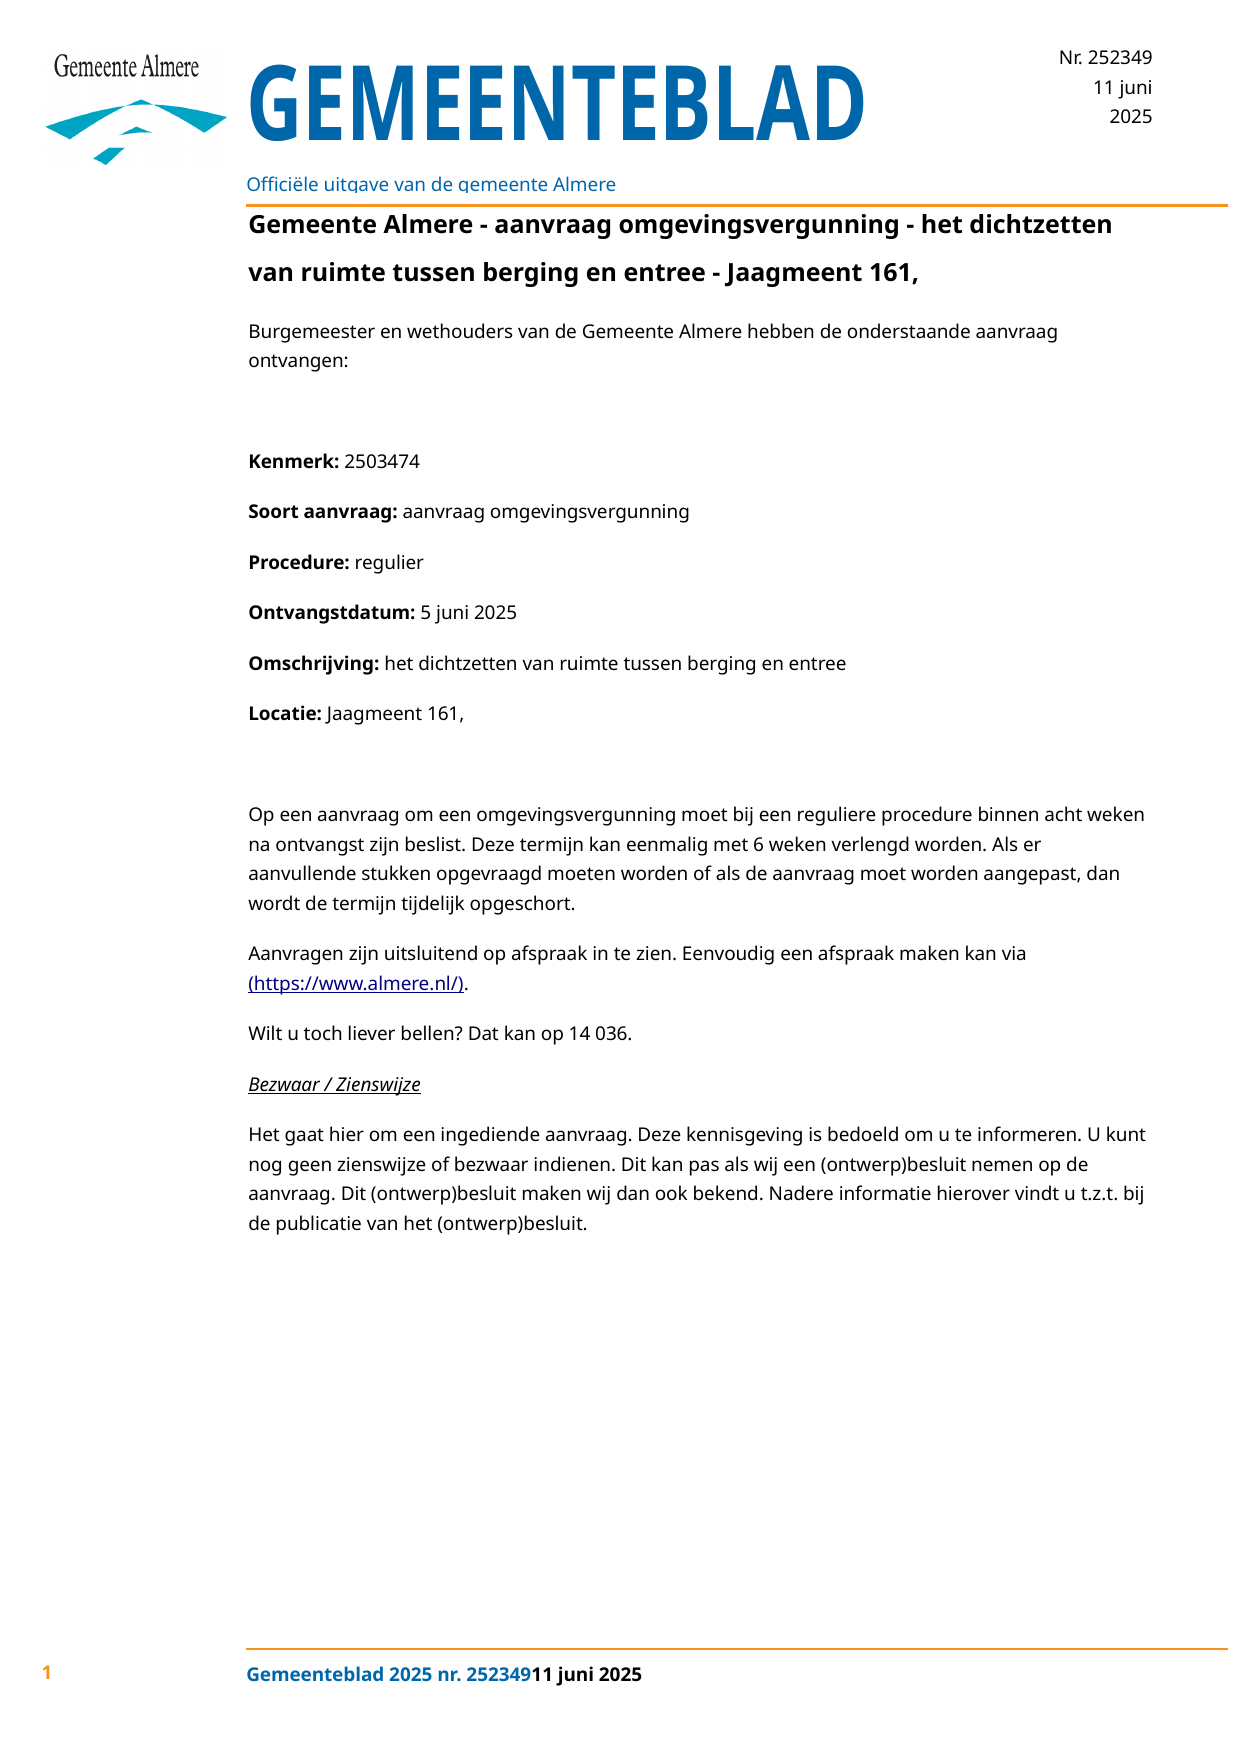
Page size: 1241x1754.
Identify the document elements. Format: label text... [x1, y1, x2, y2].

text Aanvragen zijn uitsluitend op afspraak in te zien. Eenvoudig een afspraak maken kan via (https://www.almere.nl/). [248, 940, 1152, 996]
text Soort aanvraag: aanvraag omgevingsvergunning [248, 499, 1152, 524]
picture [41, 47, 231, 172]
text Het gaat hier om een ingediende aanvraag. Deze kennisgeving is bedoeld om u te informeren. U kunt nog geen zienswijze of bezwaar indienen. Dit kan pas als wij een (ontwerp)besluit nemen op de aanvraag. Dit (ontwerp)besluit maken wij dan ook bekend. Nadere informatie hierover vindt u t.z.t. bij de publicatie van het (ontwerp)besluit. [248, 1121, 1152, 1236]
text Procedure: regulier [248, 549, 1152, 575]
text Wilt u toch liever bellen? Dat kan op 14 036. [248, 1020, 1152, 1046]
text Op een aanvraag om een omgevingsvergunning moet bij een reguliere procedure binnen acht weken na ontvangst zijn beslist. Deze termijn kan eenmalig met 6 weken verlengd worden. Als er aanvullende stukken opgevraagd moeten worden of als de aanvraag moet worden aangepast, dan wordt de termijn tijdelijk opgeschort. [248, 801, 1152, 916]
text Kenmerk: 2503474 [248, 448, 1152, 474]
text Burgemeester en wethouders van de Gemeente Almere hebben de onderstaande aanvraag ontvangen: [248, 318, 1152, 373]
text Omschrijving: het dichtzetten van ruimte tussen berging en entree [248, 650, 1152, 676]
text Gemeente Almere - aanvraag omgevingsvergunning - het dichtzetten van ruimte tussen berging en entree - Jaagmeent 161, [248, 207, 1152, 288]
text Bezwaar / Zienswijze [248, 1071, 1152, 1097]
text Ontvangstdatum: 5 juni 2025 [248, 599, 1152, 625]
text Locatie: Jaagmeent 161, [248, 700, 1152, 726]
